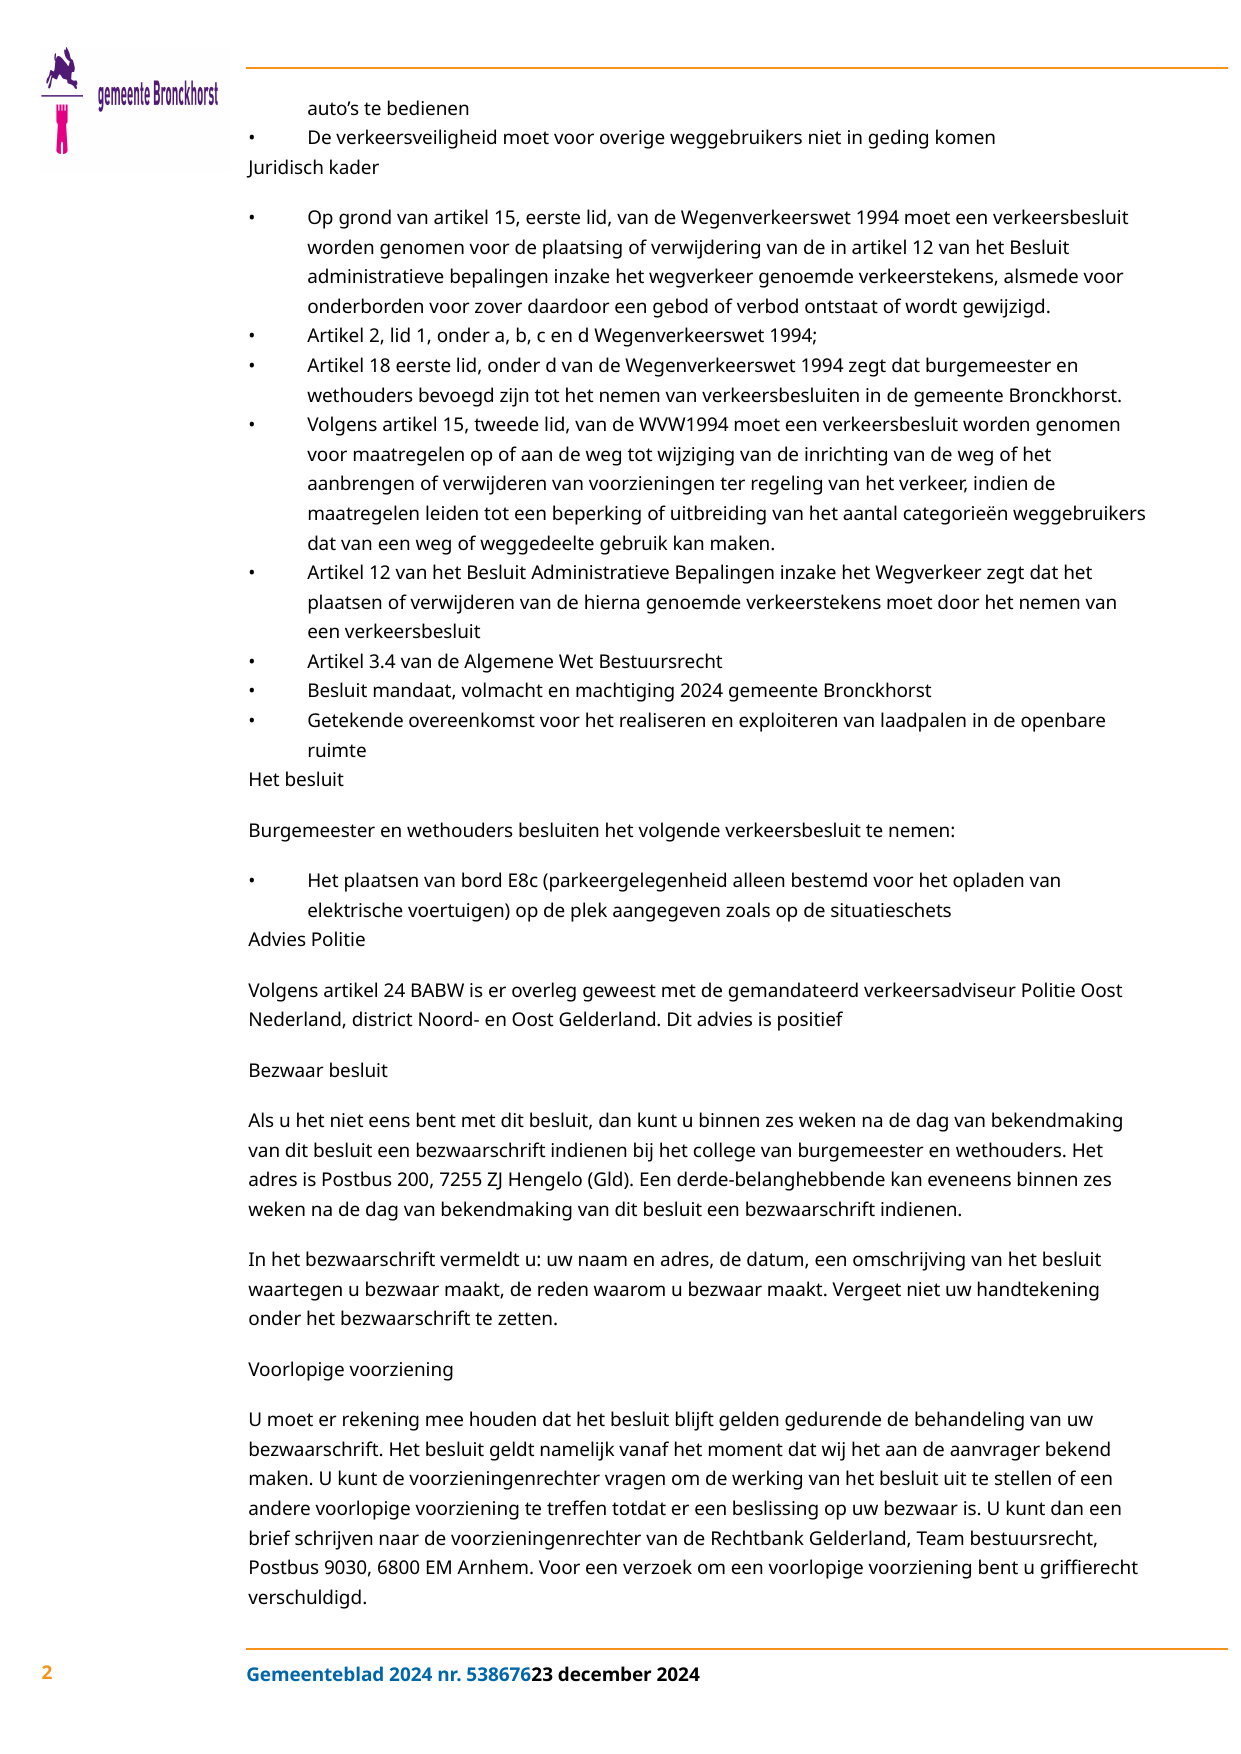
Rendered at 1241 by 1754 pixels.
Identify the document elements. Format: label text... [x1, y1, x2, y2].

text Juridisch kader [248, 154, 1152, 180]
list Het plaatsen van bord E8c (parkeergelegenheid alleen bestemd voor het opladen van elektrische voertuigen) op de plek aangegeven zoals op de situatieschets [248, 867, 1152, 923]
list Artikel 2, lid 1, onder a, b, c en d Wegenverkeerswet 1994; [248, 323, 1152, 348]
list Getekende overeenkomst voor het realiseren en exploiteren van laadpalen in de openbare ruimte [248, 707, 1152, 763]
text Voorlopige voorziening [248, 1356, 1152, 1382]
list De verkeersveiligheid moet voor overige weggebruikers niet in geding komen [248, 124, 1152, 150]
list Artikel 18 eerste lid, onder d van de Wegenverkeerswet 1994 zegt dat burgemeester en wethouders bevoegd zijn tot het nemen van verkeersbesluiten in de gemeente Bronckhorst. [248, 352, 1152, 408]
picture [41, 47, 231, 172]
text Advies Politie [248, 926, 1152, 952]
text In het bezwaarschrift vermeldt u: uw naam en adres, de datum, een omschrijving van het besluit waartegen u bezwaar maakt, de reden waarom u bezwaar maakt. Vergeet niet uw handtekening onder het bezwaarschrift te zetten. [248, 1246, 1152, 1331]
list Op grond van artikel 15, eerste lid, van de Wegenverkeerswet 1994 moet een verkeersbesluit worden genomen voor de plaatsing of verwijdering van de in artikel 12 van het Besluit administratieve bepalingen inzake het wegverkeer genoemde verkeerstekens, alsmede voor onderborden voor zover daardoor een gebod of verbod ontstaat of wordt gewijzigd. [248, 204, 1152, 319]
list Artikel 12 van het Besluit Administratieve Bepalingen inzake het Wegverkeer zegt dat het plaatsen of verwijderen van de hierna genoemde verkeerstekens moet door het nemen van een verkeersbesluit [248, 559, 1152, 644]
text Het besluit [248, 766, 1152, 792]
text Bezwaar besluit [248, 1057, 1152, 1083]
text U moet er rekening mee houden dat het besluit blijft gelden gedurende de behandeling van uw bezwaarschrift. Het besluit geldt namelijk vanaf het moment dat wij het aan de aanvrager bekend maken. U kunt de voorzieningenrechter vragen om de werking van het besluit uit te stellen of een andere voorlopige voorziening te treffen totdat er een beslissing op uw bezwaar is. U kunt dan een brief schrijven naar de voorzieningenrechter van de Rechtbank Gelderland, Team bestuursrecht, Postbus 9030, 6800 EM Arnhem. Voor een verzoek om een voorlopige voorziening bent u griffierecht verschuldigd. [248, 1406, 1152, 1610]
list Besluit mandaat, volmacht en machtiging 2024 gemeente Bronckhorst [248, 678, 1152, 703]
list Artikel 3.4 van de Algemene Wet Bestuursrecht [248, 648, 1152, 674]
list auto’s te bedienen [248, 95, 1152, 121]
text Volgens artikel 24 BABW is er overleg geweest met de gemandateerd verkeersadviseur Politie Oost Nederland, district Noord- en Oost Gelderland. Dit advies is positief [248, 977, 1152, 1032]
text Burgemeester en wethouders besluiten het volgende verkeersbesluit te nemen: [248, 817, 1152, 843]
text Als u het niet eens bent met dit besluit, dan kunt u binnen zes weken na de dag van bekendmaking van dit besluit een bezwaarschrift indienen bij het college van burgemeester en wethouders. Het adres is Postbus 200, 7255 ZJ Hengelo (Gld). Een derde-belanghebbende kan eveneens binnen zes weken na de dag van bekendmaking van dit besluit een bezwaarschrift indienen. [248, 1107, 1152, 1222]
list Volgens artikel 15, tweede lid, van de WVW1994 moet een verkeersbesluit worden genomen voor maatregelen op of aan de weg tot wijziging van de inrichting van de weg of het aanbrengen of verwijderen van voorzieningen ter regeling van het verkeer, indien de maatregelen leiden tot een beperking of uitbreiding van het aantal categorieën weggebruikers dat van een weg of weggedeelte gebruik kan maken. [248, 411, 1152, 556]
